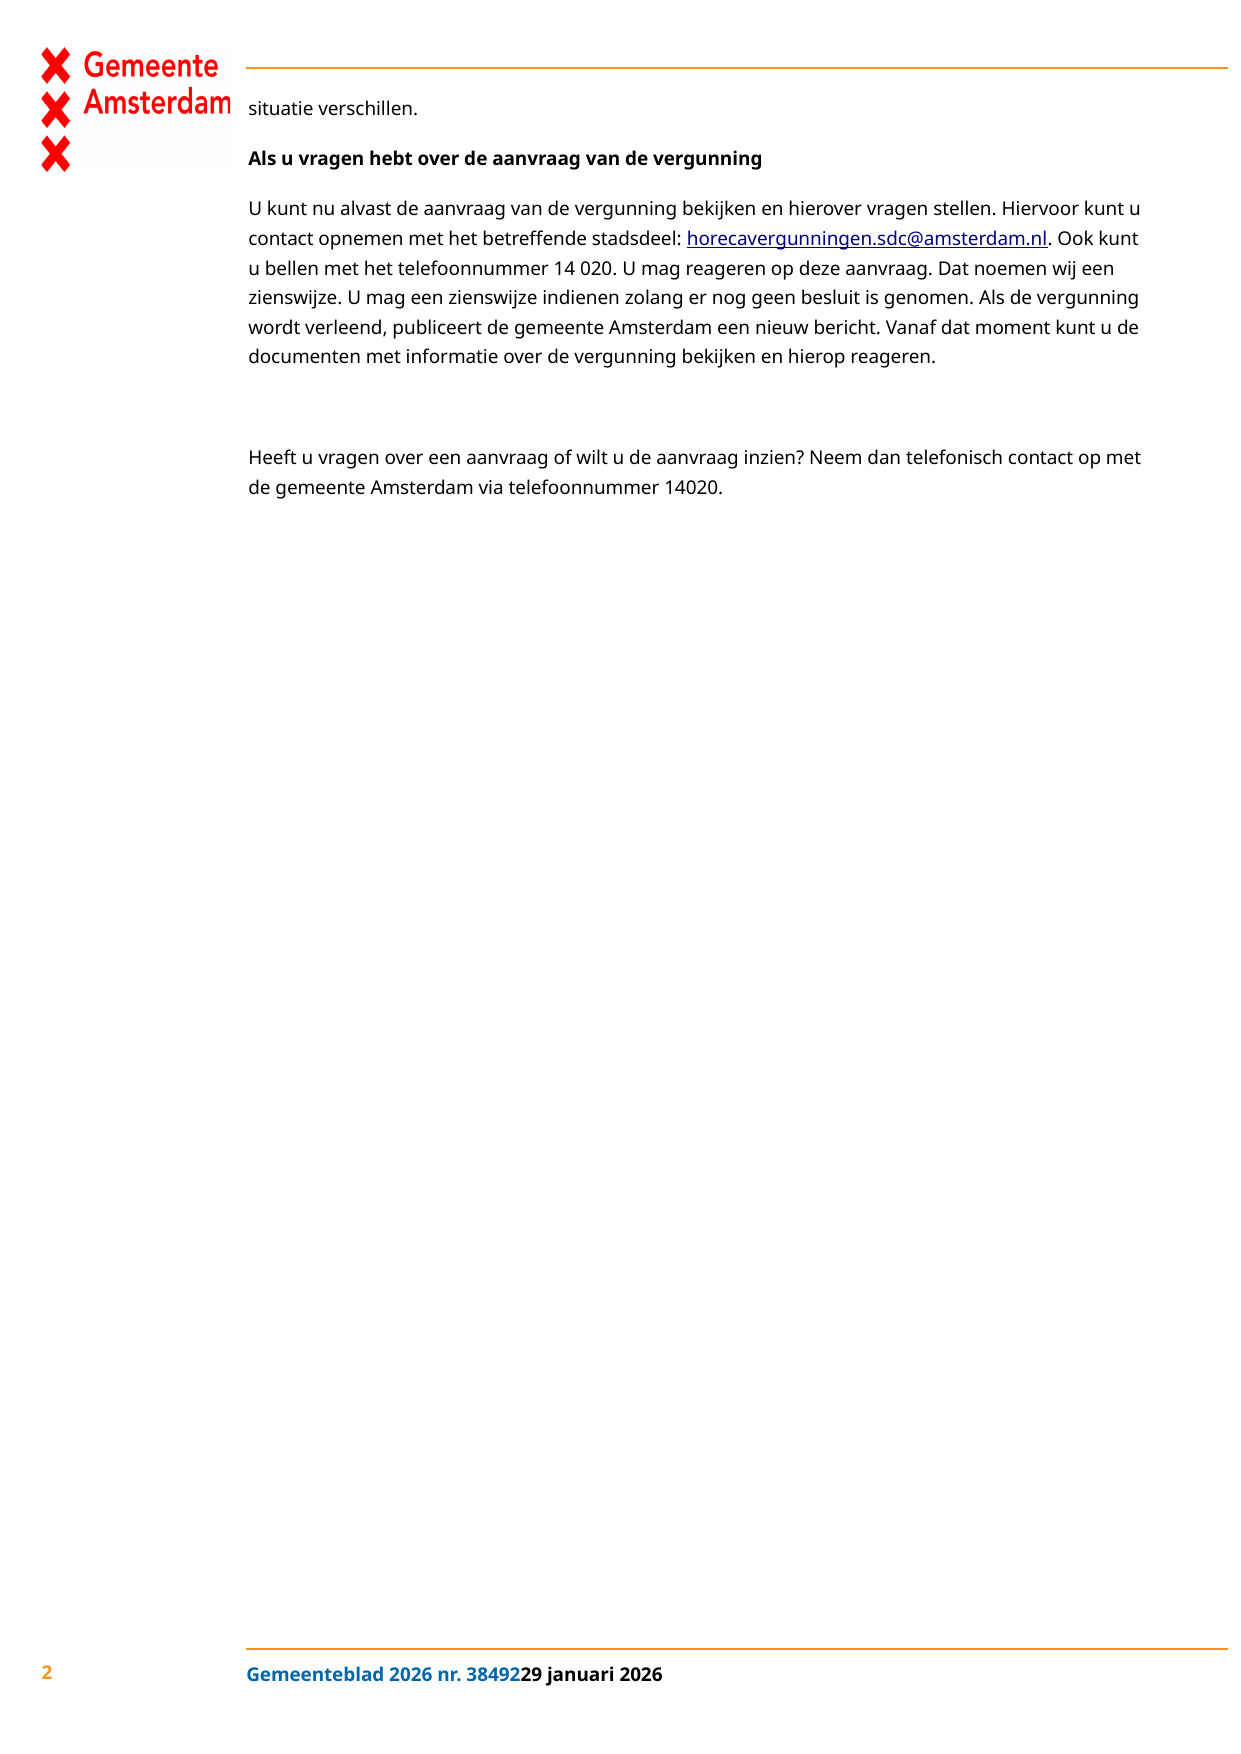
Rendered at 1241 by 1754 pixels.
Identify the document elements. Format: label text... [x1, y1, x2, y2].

text Heeft u vragen over een aanvraag of wilt u de aanvraag inzien? Neem dan telefonisch contact op met de gemeente Amsterdam via telefoonnummer 14020. [248, 444, 1152, 500]
text Als u vragen hebt over de aanvraag van de vergunning [248, 145, 1152, 171]
text situatie verschillen. [248, 95, 1152, 121]
text U kunt nu alvast de aanvraag van de vergunning bekijken en hierover vragen stellen. Hiervoor kunt u contact opnemen met het betreffende stadsdeel: horecavergunningen.sdc@amsterdam.nl. Ook kunt u bellen met het telefoonnummer 14 020. U mag reageren op deze aanvraag. Dat noemen wij een zienswijze. U mag een zienswijze indienen zolang er nog geen besluit is genomen. Als de vergunning wordt verleend, publiceert de gemeente Amsterdam een nieuw bericht. Vanaf dat moment kunt u de documenten met informatie over de vergunning bekijken en hierop reageren. [248, 196, 1152, 369]
picture [41, 47, 231, 172]
